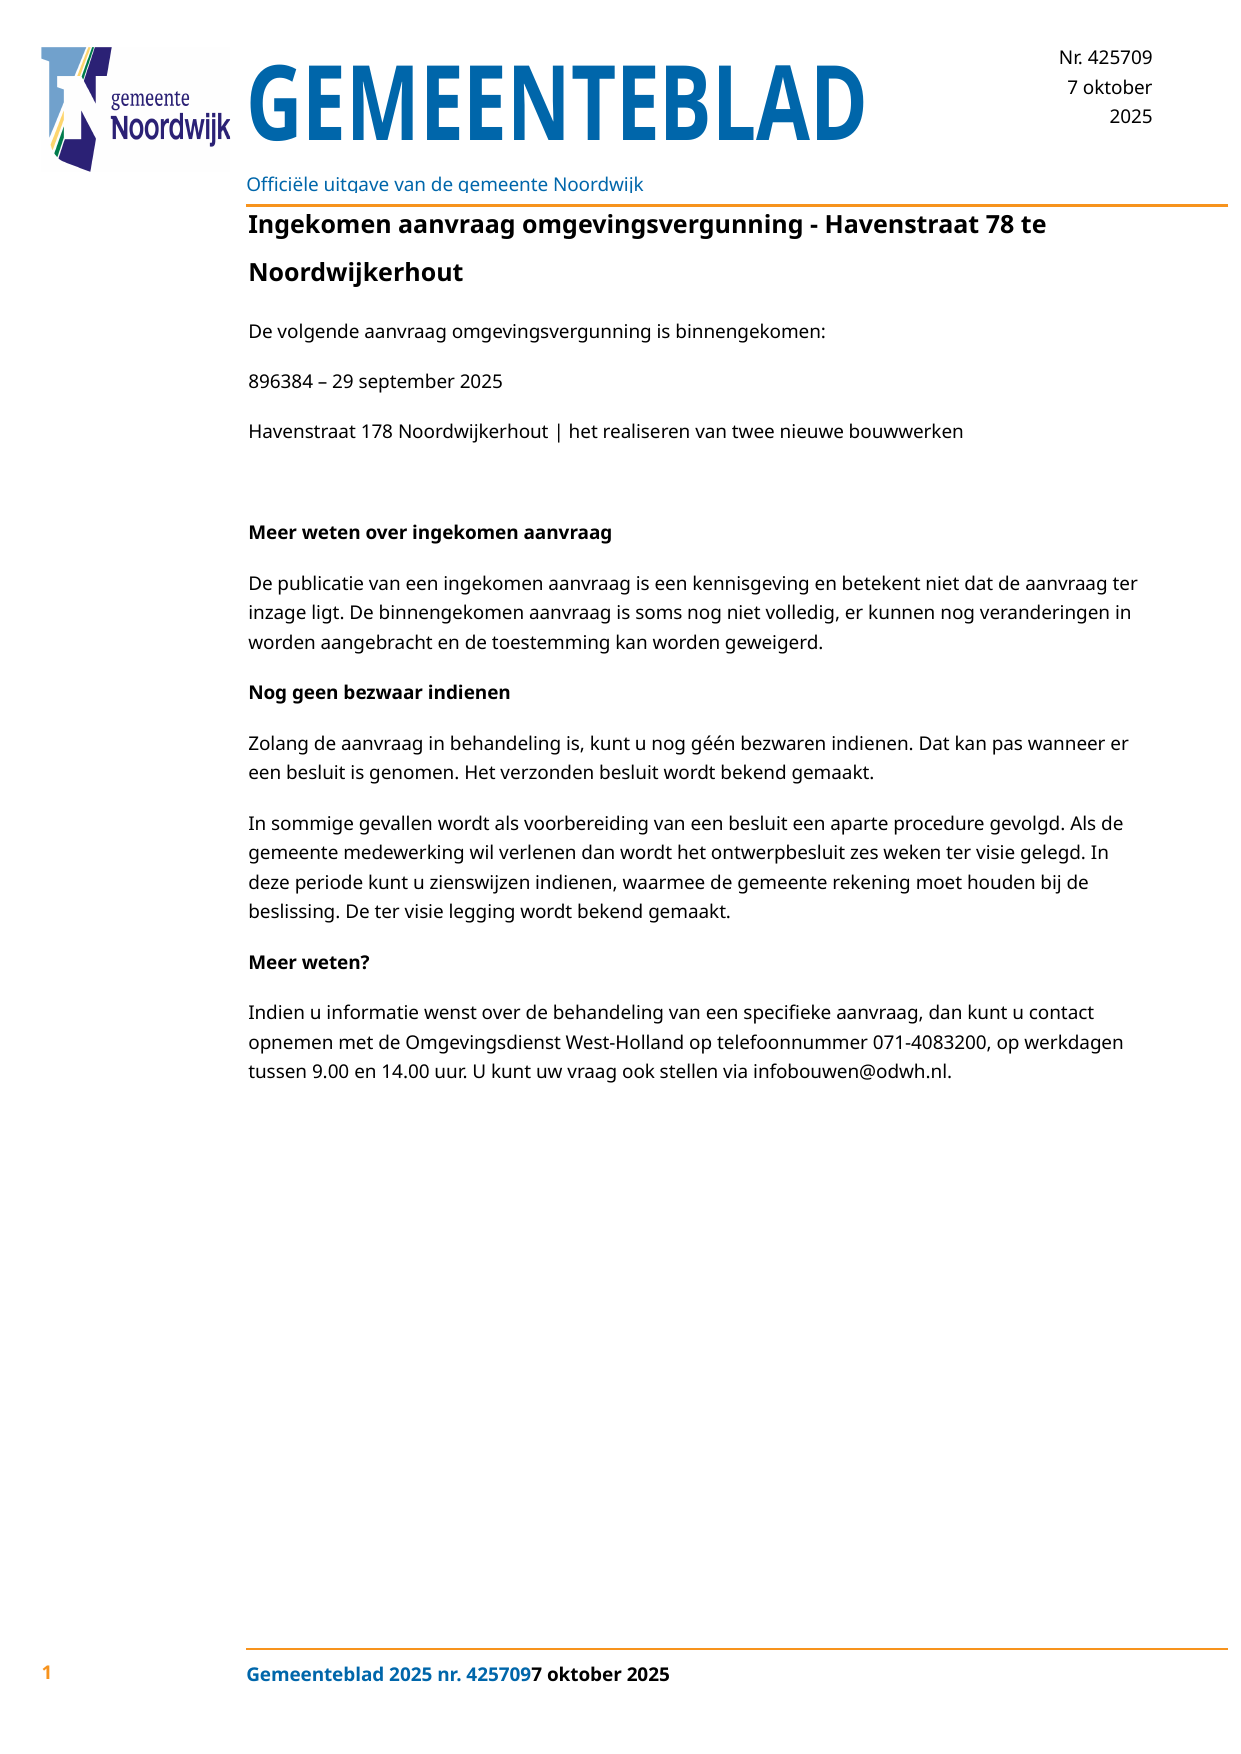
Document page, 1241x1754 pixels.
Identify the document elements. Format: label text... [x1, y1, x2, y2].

text Nog geen bezwaar indienen [248, 679, 1152, 705]
text Indien u informatie wenst over de behandeling van een specifieke aanvraag, dan kunt u contact opnemen met de Omgevingsdienst West-Holland op telefoonnummer 071-4083200, op werkdagen tussen 9.00 en 14.00 uur. U kunt uw vraag ook stellen via infobouwen@odwh.nl. [248, 999, 1152, 1084]
text Zolang de aanvraag in behandeling is, kunt u nog géén bezwaren indienen. Dat kan pas wanneer er een besluit is genomen. Het verzonden besluit wordt bekend gemaakt. [248, 730, 1152, 785]
text Havenstraat 178 Noordwijkerhout | het realiseren van twee nieuwe bouwwerken [248, 419, 1152, 444]
text In sommige gevallen wordt als voorbereiding van een besluit een aparte procedure gevolgd. Als de gemeente medewerking wil verlenen dan wordt het ontwerpbesluit zes weken ter visie gelegd. In deze periode kunt u zienswijzen indienen, waarmee de gemeente rekening moet houden bij de beslissing. De ter visie legging wordt bekend gemaakt. [248, 810, 1152, 924]
text Meer weten? [248, 949, 1152, 975]
text Meer weten over ingekomen aanvraag [248, 519, 1152, 545]
text De publicatie van een ingekomen aanvraag is een kennisgeving en betekent niet dat de aanvraag ter inzage ligt. De binnengekomen aanvraag is soms nog niet volledig, er kunnen nog veranderingen in worden aangebracht en de toestemming kan worden geweigerd. [248, 570, 1152, 655]
text De volgende aanvraag omgevingsvergunning is binnengekomen: [248, 318, 1152, 344]
picture [41, 47, 231, 172]
text Ingekomen aanvraag omgevingsvergunning - Havenstraat 78 te Noordwijkerhout [248, 207, 1152, 288]
text 896384 – 29 september 2025 [248, 368, 1152, 394]
